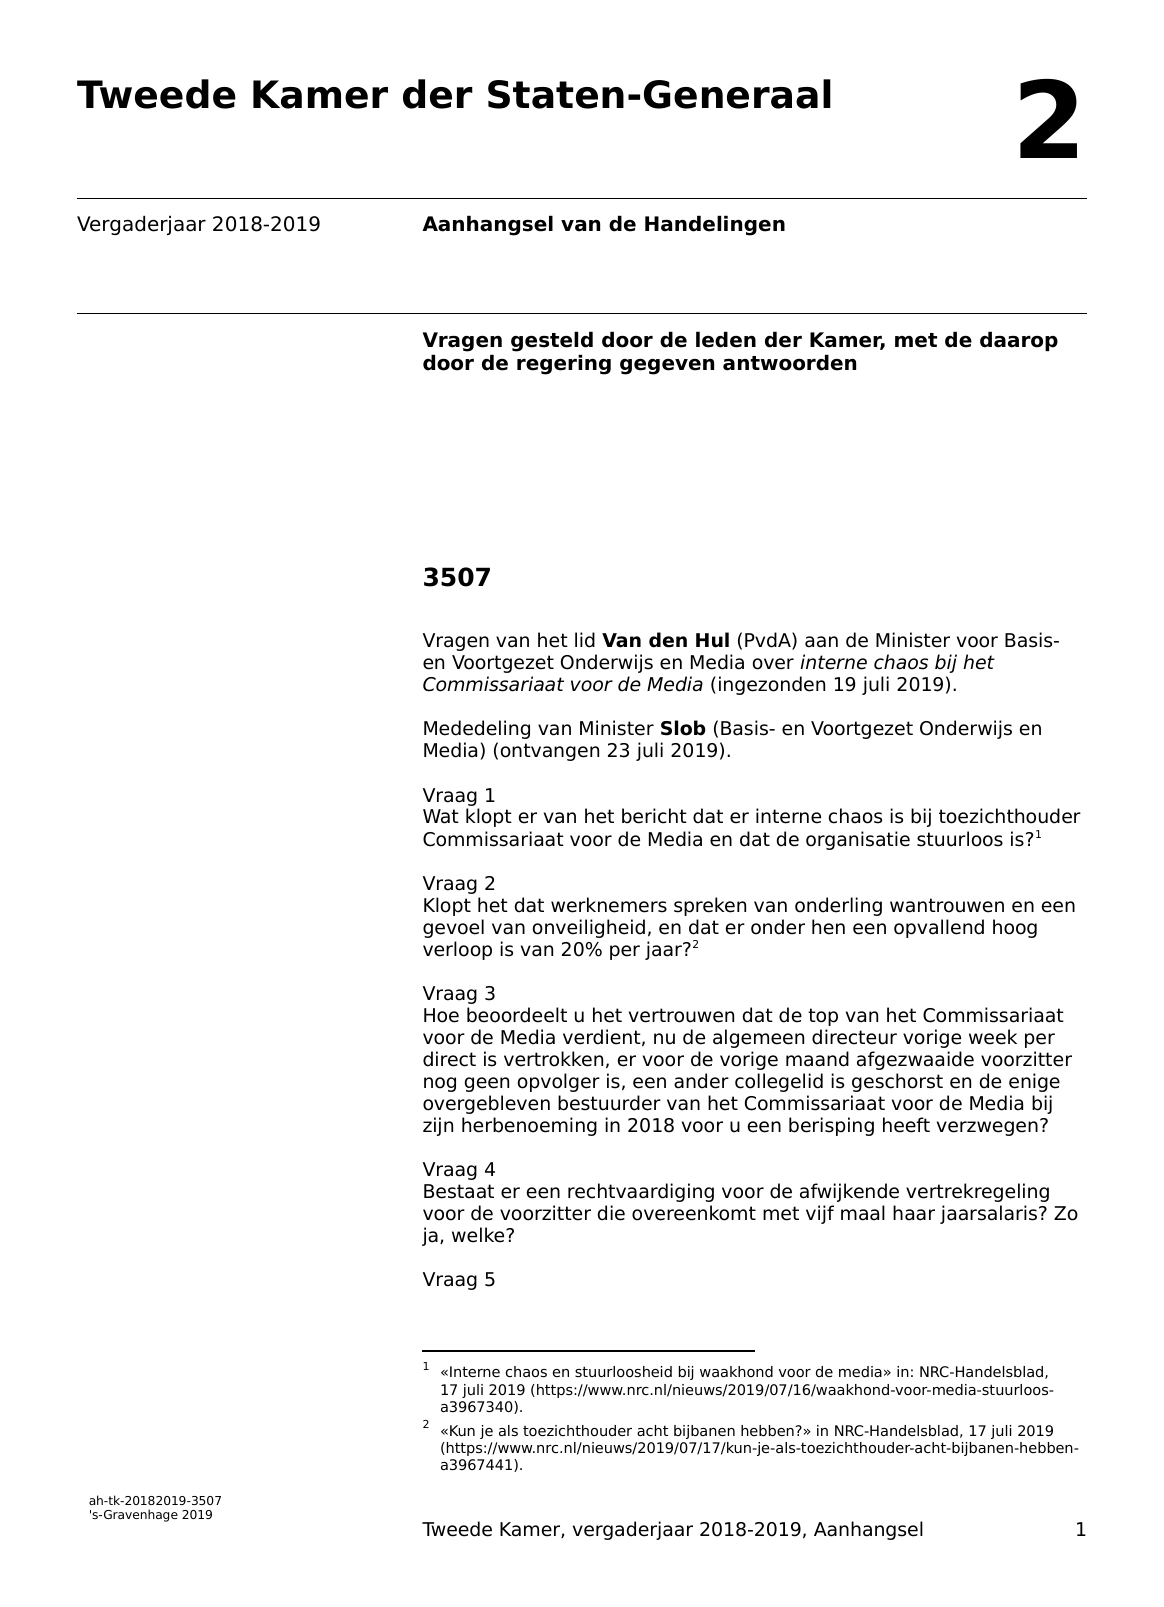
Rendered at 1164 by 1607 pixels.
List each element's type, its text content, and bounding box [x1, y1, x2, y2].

text 's-Gravenhage 2019 [88, 1508, 323, 1522]
text Vragen van het lid Van den Hul (PvdA) aan de Minister voor Basis- en Voortgezet Onderwijs en Media over interne chaos bij het Commissariaat voor de Media (ingezonden 19 juli 2019). [422, 630, 1087, 696]
text Hoe beoordeelt u het vertrouwen dat de top van het Commissariaat voor de Media verdient, nu de algemeen directeur vorige week per direct is vertrokken, er voor de vorige maand afgezwaaide voorzitter nog geen opvolger is, een ander collegelid is geschorst en de enige overgebleven bestuurder van het Commissariaat voor de Media bij zijn herbenoeming in 2018 voor u een berisping heeft verzwegen? [422, 1005, 1087, 1137]
text Wat klopt er van het bericht dat er interne chaos is bij toezichthouder Commissariaat voor de Media en dat de organisatie stuurloos is? [422, 806, 1087, 850]
table_header 2 [886, 59, 1087, 198]
table_cell Vragen gesteld door de leden der Kamer, met de daarop door de regering gegeven antwoorden [422, 314, 1087, 375]
text Vraag 5 [422, 1269, 1087, 1291]
text Vraag 2 [422, 873, 1087, 894]
table_cell Aanhangsel van de Handelingen [422, 199, 1087, 313]
table_header Tweede Kamer der Staten-Generaal [77, 59, 886, 198]
table_cell [77, 314, 422, 375]
text 3507 [422, 563, 1087, 592]
text Mededeling van Minister Slob (Basis- en Voortgezet Onderwijs en Media) (ontvangen 23 juli 2019). [422, 718, 1087, 762]
text Klopt het dat werknemers spreken van onderling wantrouwen en een gevoel van onveiligheid, en dat er onder hen een opvallend hoog verloop is van 20% per jaar? [422, 894, 1087, 961]
text Vraag 4 [422, 1159, 1087, 1181]
text Vraag 1 [422, 784, 1087, 806]
text «Kun je als toezichthouder acht bijbanen hebben?» in NRC-Handelsblad, 17 juli 2019 (https://www.nrc.nl/nieuws/2019/07/17/kun-je-als-toezichthouder-acht-bijbanen-hebben-a3967441). [422, 1418, 1087, 1474]
text Vraag 3 [422, 983, 1087, 1005]
table_cell Vergaderjaar 2018-2019 [77, 199, 422, 313]
text ah-tk-20182019-3507 [88, 1494, 323, 1508]
text «Interne chaos en stuurloosheid bij waakhond voor de media» in: NRC-Handelsblad, 17 juli 2019 (https://www.nrc.nl/nieuws/2019/07/16/waakhond-voor-media-stuurloos-a3967340). [422, 1360, 1087, 1416]
text Bestaat er een rechtvaardiging voor de afwijkende vertrekregeling voor de voorzitter die overeenkomt met vijf maal haar jaarsalaris? Zo ja, welke? [422, 1181, 1087, 1247]
